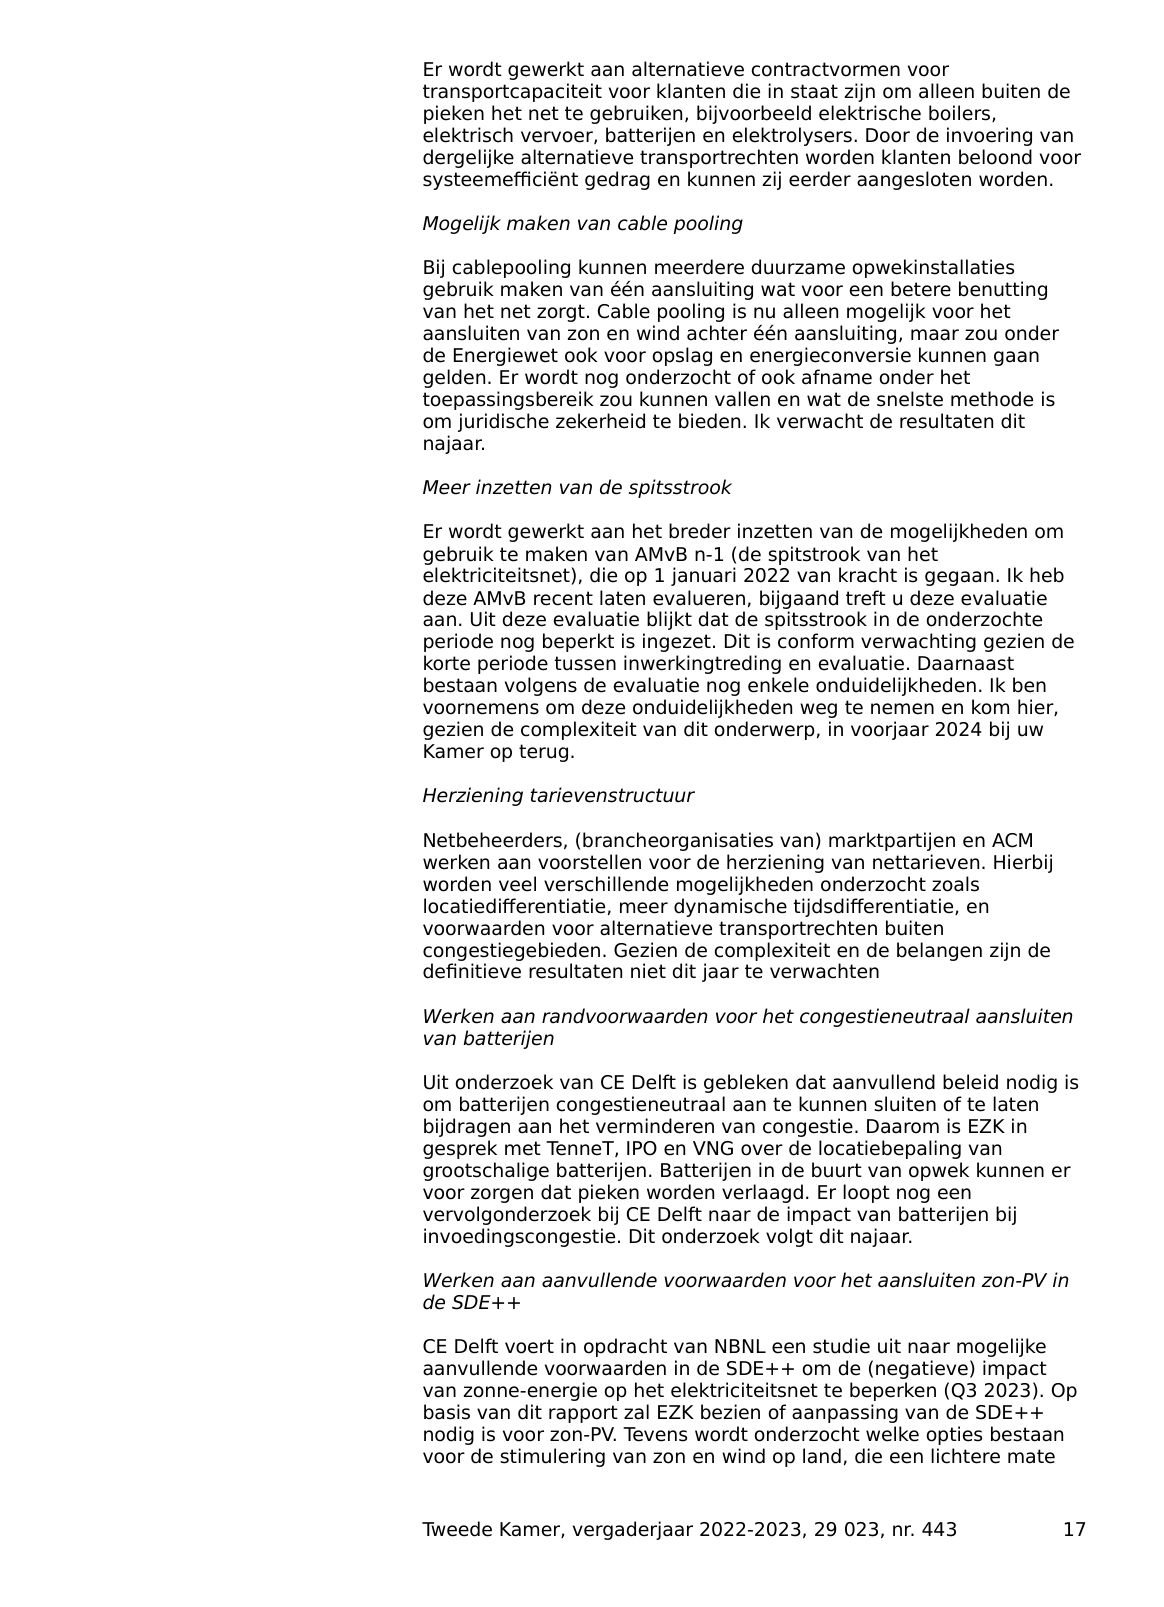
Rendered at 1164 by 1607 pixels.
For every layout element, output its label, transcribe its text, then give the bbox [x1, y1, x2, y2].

subtitle Werken aan aanvullende voorwaarden voor het aansluiten zon-PV in de SDE++ [422, 1270, 1087, 1314]
text Er wordt gewerkt aan alternatieve contractvormen voor transportcapaciteit voor klanten die in staat zijn om alleen buiten de pieken het net te gebruiken, bijvoorbeeld elektrische boilers, elektrisch vervoer, batterijen en elektrolysers. Door de invoering van dergelijke alternatieve transportrechten worden klanten beloond voor systeemefficiënt gedrag en kunnen zij eerder aangesloten worden. [422, 59, 1087, 191]
subtitle Mogelijk maken van cable pooling [422, 213, 1087, 235]
subtitle Meer inzetten van de spitsstrook [422, 477, 1087, 499]
text Er wordt gewerkt aan het breder inzetten van de mogelijkheden om gebruik te maken van AMvB n-1 (de spitstrook van het elektriciteitsnet), die op 1 januari 2022 van kracht is gegaan. Ik heb deze AMvB recent laten evalueren, bijgaand treft u deze evaluatie aan. Uit deze evaluatie blijkt dat de spitsstrook in de onderzochte periode nog beperkt is ingezet. Dit is conform verwachting gezien de korte periode tussen inwerkingtreding en evaluatie. Daarnaast bestaan volgens de evaluatie nog enkele onduidelijkheden. Ik ben voornemens om deze onduidelijkheden weg te nemen en kom hier, gezien de complexiteit van dit onderwerp, in voorjaar 2024 bij uw Kamer op terug. [422, 521, 1087, 763]
text CE Delft voert in opdracht van NBNL een studie uit naar mogelijke aanvullende voorwaarden in de SDE++ om de (negatieve) impact van zonne-energie op het elektriciteitsnet te beperken (Q3 2023). Op basis van dit rapport zal EZK bezien of aanpassing van de SDE++ nodig is voor zon-PV. Tevens wordt onderzocht welke opties bestaan voor de stimulering van zon en wind op land, die een lichtere mate [422, 1336, 1087, 1468]
text Bij cablepooling kunnen meerdere duurzame opwekinstallaties gebruik maken van één aansluiting wat voor een betere benutting van het net zorgt. Cable pooling is nu alleen mogelijk voor het aansluiten van zon en wind achter één aansluiting, maar zou onder de Energiewet ook voor opslag en energieconversie kunnen gaan gelden. Er wordt nog onderzocht of ook afname onder het toepassingsbereik zou kunnen vallen en wat de snelste methode is om juridische zekerheid te bieden. Ik verwacht de resultaten dit najaar. [422, 257, 1087, 455]
subtitle Werken aan randvoorwaarden voor het congestieneutraal aansluiten van batterijen [422, 1006, 1087, 1049]
text Uit onderzoek van CE Delft is gebleken dat aanvullend beleid nodig is om batterijen congestieneutraal aan te kunnen sluiten of te laten bijdragen aan het verminderen van congestie. Daarom is EZK in gesprek met TenneT, IPO en VNG over de locatiebepaling van grootschalige batterijen. Batterijen in de buurt van opwek kunnen er voor zorgen dat pieken worden verlaagd. Er loopt nog een vervolgonderzoek bij CE Delft naar de impact van batterijen bij invoedingscongestie. Dit onderzoek volgt dit najaar. [422, 1072, 1087, 1248]
subtitle Herziening tarievenstructuur [422, 785, 1087, 807]
text Netbeheerders, (brancheorganisaties van) marktpartijen en ACM werken aan voorstellen voor de herziening van nettarieven. Hierbij worden veel verschillende mogelijkheden onderzocht zoals locatiedifferentiatie, meer dynamische tijdsdifferentiatie, en voorwaarden voor alternatieve transportrechten buiten congestiegebieden. Gezien de complexiteit en de belangen zijn de definitieve resultaten niet dit jaar te verwachten [422, 829, 1087, 983]
